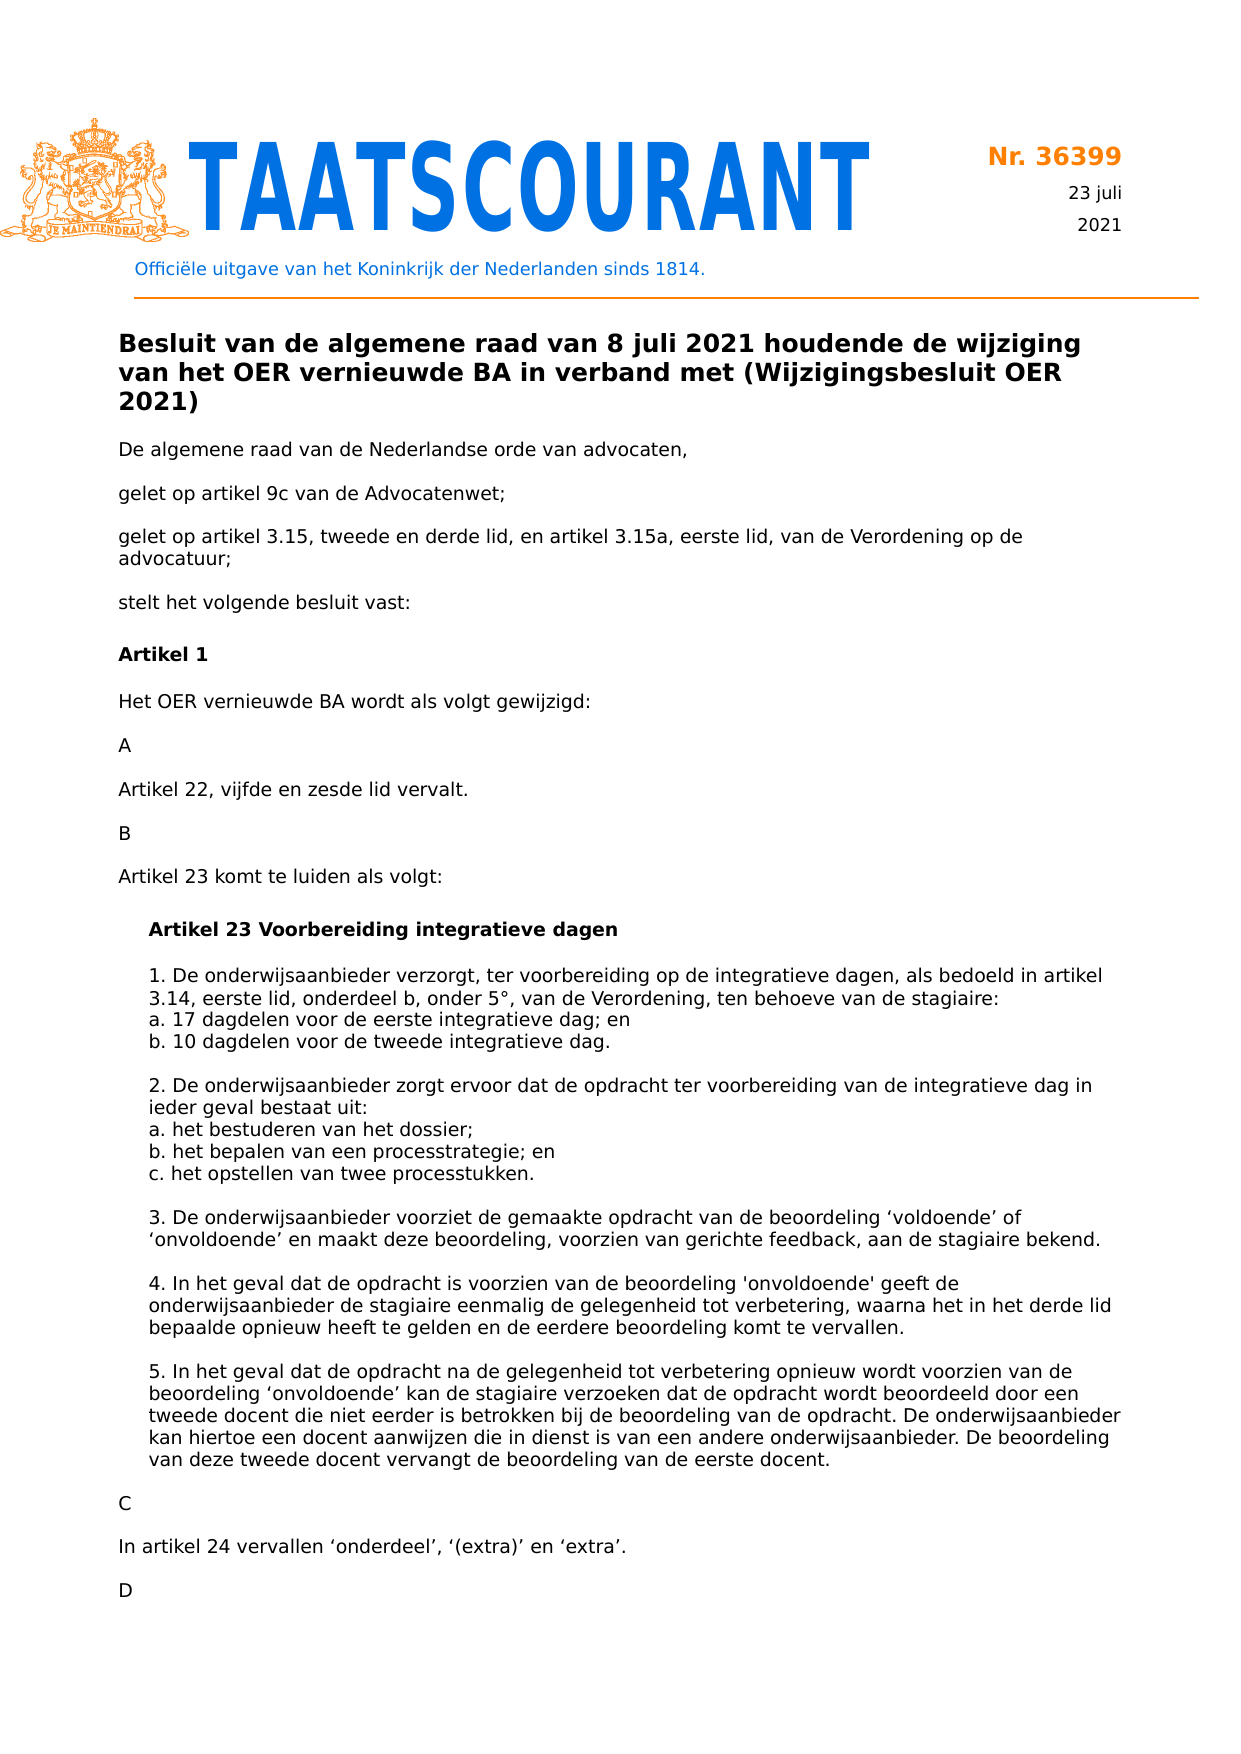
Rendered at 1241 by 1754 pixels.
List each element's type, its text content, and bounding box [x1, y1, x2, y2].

text Artikel 22, vijfde en zesde lid vervalt. [118, 779, 1122, 801]
text De algemene raad van de Nederlandse orde van advocaten, [118, 438, 1122, 461]
text a. het bestuderen van het dossier; [148, 1119, 1122, 1141]
table_cell 2021 [939, 209, 1199, 259]
text C [118, 1492, 1122, 1514]
text Het OER vernieuwde BA wordt als volgt gewijzigd: [118, 691, 1122, 713]
text 5. In het geval dat de opdracht na de gelegenheid tot verbetering opnieuw wordt voorzien van de beoordeling ‘onvoldoende’ kan de stagiaire verzoeken dat de opdracht wordt beoordeeld door een tweede docent die niet eerder is betrokken bij de beoordeling van de opdracht. De onderwijsaanbieder kan hiertoe een docent aanwijzen die in dienst is van een andere onderwijsaanbieder. De beoordeling van deze tweede docent vervangt de beoordeling van de eerste docent. [148, 1361, 1122, 1471]
text D [118, 1580, 1122, 1602]
subtitle Besluit van de algemene raad van 8 juli 2021 houdende de wijziging van het OER vernieuwde BA in verband met (Wijzigingsbesluit OER 2021) [118, 329, 1122, 417]
text c. het opstellen van twee processtukken. [148, 1163, 1122, 1185]
table_cell Officiële uitgave van het Koninkrijk der Nederlanden sinds 1814. [134, 259, 1199, 297]
text b. het bepalen van een processtrategie; en [148, 1141, 1122, 1163]
text Artikel 23 komt te luiden als volgt: [118, 866, 1122, 888]
text gelet op artikel 3.15, tweede en derde lid, en artikel 3.15a, eerste lid, van de Verordening op de advocatuur; [118, 526, 1122, 570]
subtitle Artikel 23 Voorbereiding integratieve dagen [148, 918, 1122, 940]
text a. 17 dagdelen voor de eerste integratieve dag; en [148, 1009, 1122, 1031]
picture [0, 118, 189, 242]
table_header Nr. 36399 [939, 118, 1199, 177]
text A [118, 735, 1122, 757]
text In artikel 24 vervallen ‘onderdeel’, ‘(extra)’ en ‘extra’. [118, 1536, 1122, 1558]
text stelt het volgende besluit vast: [118, 592, 1122, 614]
table_header [0, 242, 134, 297]
text 4. In het geval dat de opdracht is voorzien van de beoordeling 'onvoldoende' geeft de onderwijsaanbieder de stagiaire eenmalig de gelegenheid tot verbetering, waarna het in het derde lid bepaalde opnieuw heeft te gelden en de eerdere beoordeling komt te vervallen. [148, 1273, 1122, 1339]
subtitle Artikel 1 [118, 644, 1122, 666]
table_header STAATSCOURANT [134, 118, 939, 259]
table_cell 23 juli [939, 177, 1199, 209]
text 1. De onderwijsaanbieder verzorgt, ter voorbereiding op de integratieve dagen, als bedoeld in artikel 3.14, eerste lid, onderdeel b, onder 5°, van de Verordening, ten behoeve van de stagiaire: [148, 965, 1122, 1009]
text gelet op artikel 9c van de Advocatenwet; [118, 482, 1122, 504]
text 2. De onderwijsaanbieder zorgt ervoor dat de opdracht ter voorbereiding van de integratieve dag in ieder geval bestaat uit: [148, 1075, 1122, 1119]
text b. 10 dagdelen voor de tweede integratieve dag. [148, 1031, 1122, 1053]
text 3. De onderwijsaanbieder voorziet de gemaakte opdracht van de beoordeling ‘voldoende’ of ‘onvoldoende’ en maakt deze beoordeling, voorzien van gerichte feedback, aan de stagiaire bekend. [148, 1207, 1122, 1251]
text B [118, 823, 1122, 844]
